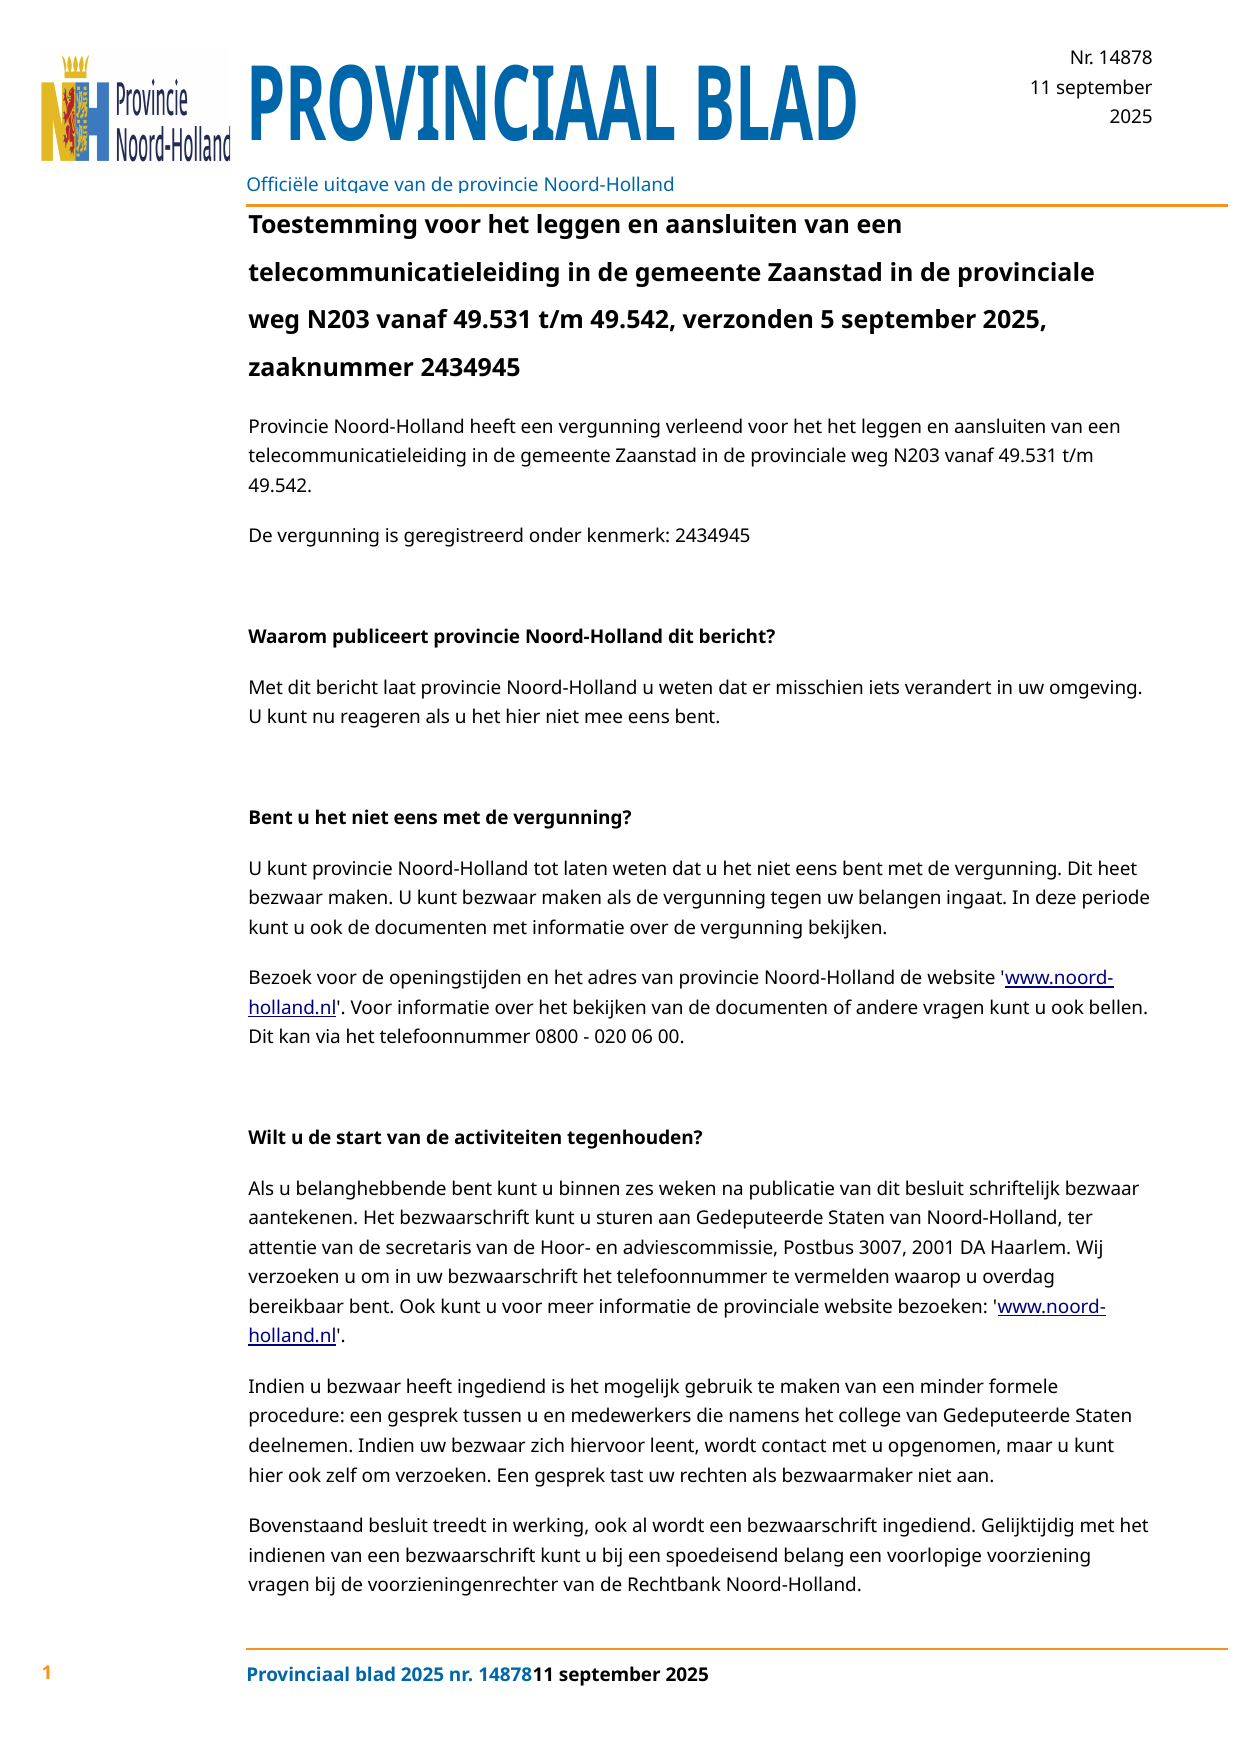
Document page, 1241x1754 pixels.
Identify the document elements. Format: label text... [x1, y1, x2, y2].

text Indien u bezwaar heeft ingediend is het mogelijk gebruik te maken van een minder formele procedure: een gesprek tussen u en medewerkers die namens het college van Gedeputeerde Staten deelnemen. Indien uw bezwaar zich hiervoor leent, wordt contact met u opgenomen, maar u kunt hier ook zelf om verzoeken. Een gesprek tast uw rechten als bezwaarmaker niet aan. [248, 1373, 1152, 1488]
text U kunt provincie Noord-Holland tot laten weten dat u het niet eens bent met de vergunning. Dit heet bezwaar maken. U kunt bezwaar maken als de vergunning tegen uw belangen ingaat. In deze periode kunt u ook de documenten met informatie over de vergunning bekijken. [248, 855, 1152, 940]
text Wilt u de start van de activiteiten tegenhouden? [248, 1124, 1152, 1150]
text Bent u het niet eens met de vergunning? [248, 804, 1152, 830]
text Bezoek voor de openingstijden en het adres van provincie Noord-Holland de website 'www.noord-holland.nl'. Voor informatie over het bekijken van de documenten of andere vragen kunt u ook bellen. Dit kan via het telefoonnummer 0800 - 020 06 00. [248, 964, 1152, 1049]
text De vergunning is geregistreerd onder kenmerk: 2434945 [248, 523, 1152, 548]
text Provincie Noord-Holland heeft een vergunning verleend voor het het leggen en aansluiten van een telecommunicatieleiding in de gemeente Zaanstad in de provinciale weg N203 vanaf 49.531 t/m 49.542. [248, 413, 1152, 498]
text Bovenstaand besluit treedt in werking, ook al wordt een bezwaarschrift ingediend. Gelijktijdig met het indienen van een bezwaarschrift kunt u bij een spoedeisend belang een voorlopige voorziening vragen bij de voorzieningenrechter van de Rechtbank Noord-Holland. [248, 1512, 1152, 1597]
text Waarom publiceert provincie Noord-Holland dit bericht? [248, 623, 1152, 649]
picture [41, 47, 231, 172]
text Toestemming voor het leggen en aansluiten van een telecommunicatieleiding in de gemeente Zaanstad in de provinciale weg N203 vanaf 49.531 t/m 49.542, verzonden 5 september 2025, zaaknummer 2434945 [248, 207, 1152, 384]
text Als u belanghebbende bent kunt u binnen zes weken na publicatie van dit besluit schriftelijk bezwaar aantekenen. Het bezwaarschrift kunt u sturen aan Gedeputeerde Staten van Noord-Holland, ter attentie van de secretaris van de Hoor- en adviescommissie, Postbus 3007, 2001 DA Haarlem. Wij verzoeken u om in uw bezwaarschrift het telefoonnummer te vermelden waarop u overdag bereikbaar bent. Ook kunt u voor meer informatie de provinciale website bezoeken: 'www.noord-holland.nl'. [248, 1175, 1152, 1348]
text Met dit bericht laat provincie Noord-Holland u weten dat er misschien iets verandert in uw omgeving. U kunt nu reageren als u het hier niet mee eens bent. [248, 674, 1152, 729]
